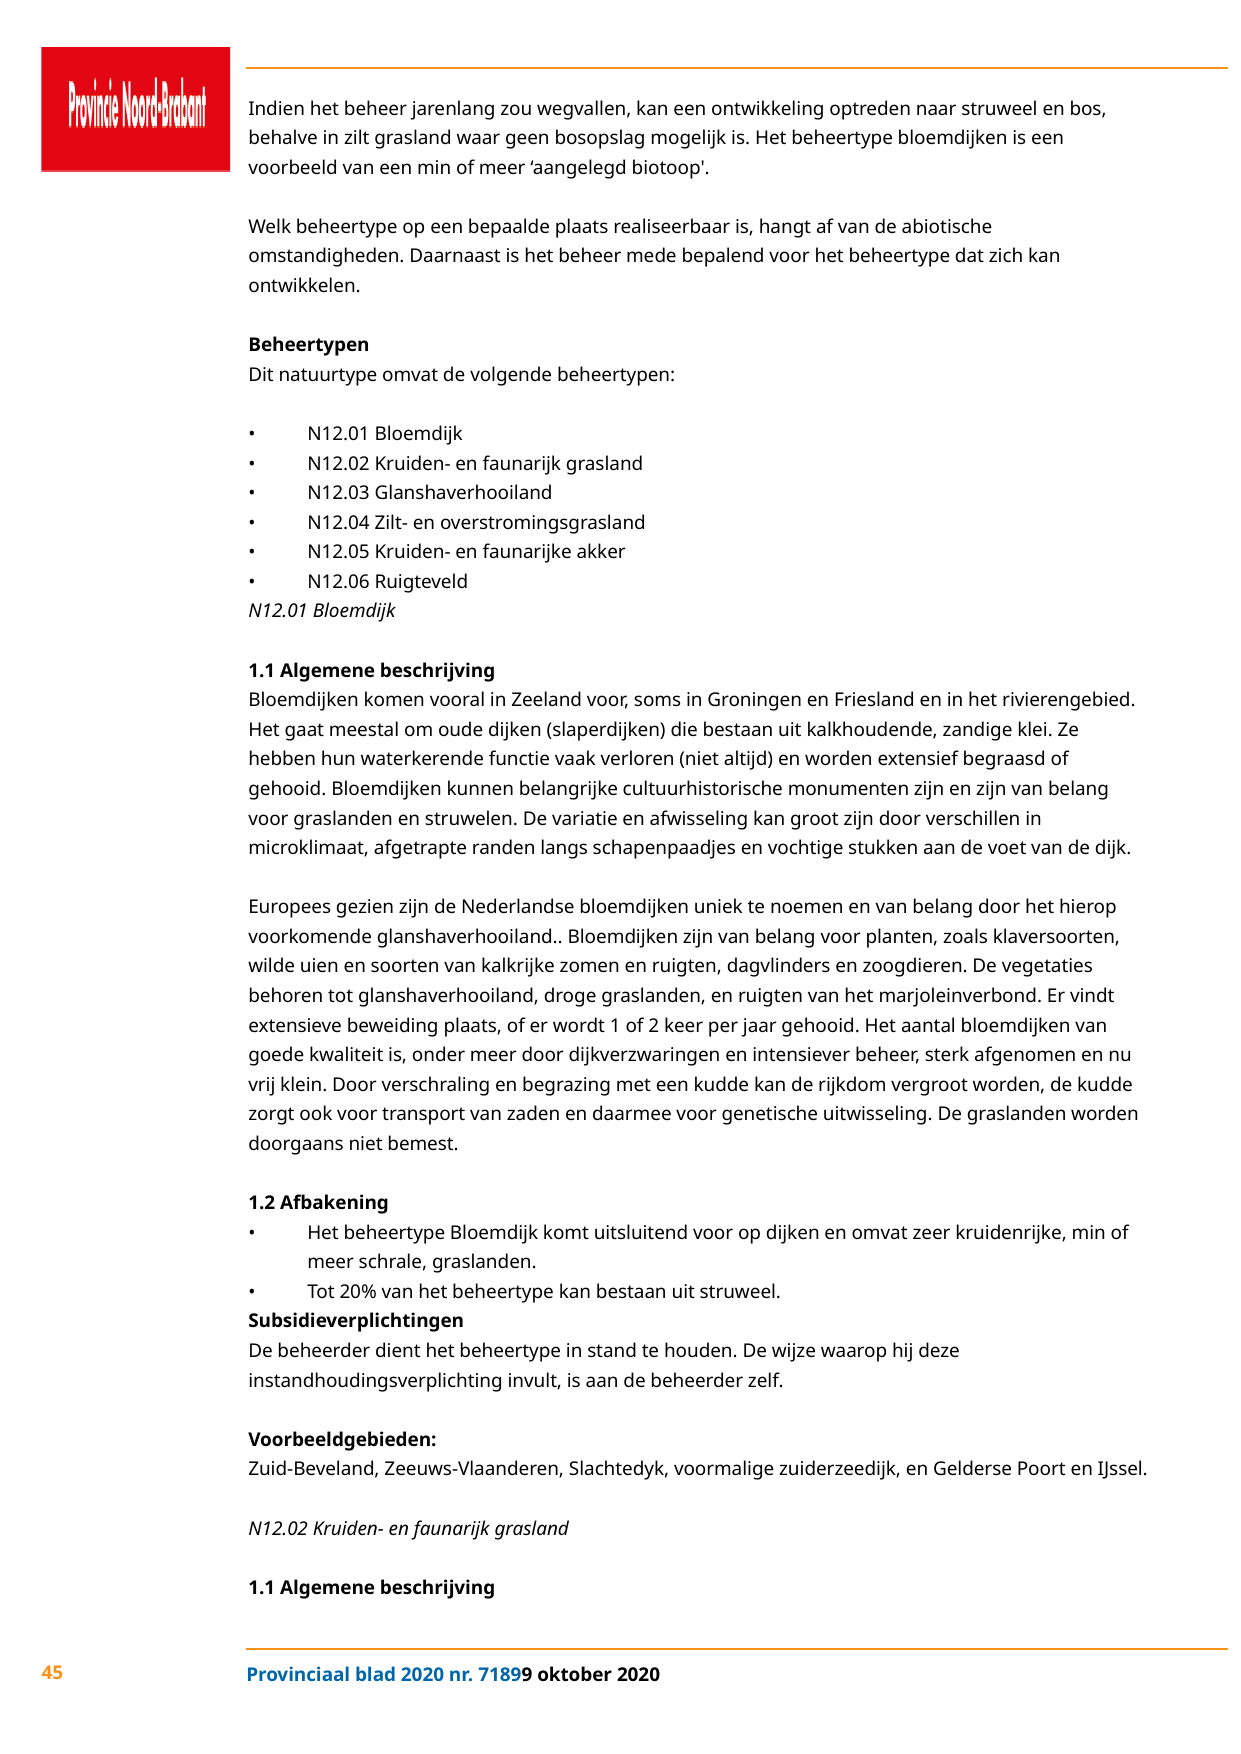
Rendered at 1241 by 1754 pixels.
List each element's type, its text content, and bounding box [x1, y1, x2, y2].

list N12.02 Kruiden- en faunarijk grasland [248, 450, 1152, 476]
list N12.01 Bloemdijk [248, 420, 1152, 446]
text 1.1 Algemene beschrijving [248, 1574, 1152, 1600]
list Het beheertype Bloemdijk komt uitsluitend voor op dijken en omvat zeer kruidenrijke, min of meer schrale, graslanden. [248, 1219, 1152, 1274]
text Indien het beheer jarenlang zou wegvallen, kan een ontwikkeling optreden naar struweel en bos, behalve in zilt grasland waar geen bosopslag mogelijk is. Het beheertype bloemdijken is een voorbeeld van een min of meer ‘aangelegd biotoop'. [248, 95, 1152, 180]
text N12.02 Kruiden- en faunarijk grasland [248, 1515, 1152, 1541]
text Voorbeeldgebieden: [248, 1426, 1152, 1452]
text N12.01 Bloemdijk [248, 598, 1152, 623]
text 1.1 Algemene beschrijving [248, 657, 1152, 683]
list N12.04 Zilt- en overstromingsgrasland [248, 509, 1152, 535]
text Zuid-Beveland, Zeeuws-Vlaanderen, Slachtedyk, voormalige zuiderzeedijk, en Gelderse Poort en IJssel. [248, 1456, 1152, 1481]
text Dit natuurtype omvat de volgende beheertypen: [248, 361, 1152, 387]
text Subsidieverplichtingen [248, 1308, 1152, 1333]
text Bloemdijken komen vooral in Zeeland voor, soms in Groningen en Friesland en in het rivierengebied. Het gaat meestal om oude dijken (slaperdijken) die bestaan uit kalkhoudende, zandige klei. Ze hebben hun waterkerende functie vaak verloren (niet altijd) en worden extensief begraasd of gehooid. Bloemdijken kunnen belangrijke cultuurhistorische monumenten zijn en zijn van belang voor graslanden en struwelen. De variatie en afwisseling kan groot zijn door verschillen in microklimaat, afgetrapte randen langs schapenpaadjes en vochtige stukken aan de voet van de dijk. [248, 686, 1152, 860]
text Beheertypen [248, 331, 1152, 357]
list N12.06 Ruigteveld [248, 568, 1152, 594]
list Tot 20% van het beheertype kan bestaan uit struweel. [248, 1278, 1152, 1304]
text De beheerder dient het beheertype in stand te houden. De wijze waarop hij deze instandhoudingsverplichting invult, is aan de beheerder zelf. [248, 1337, 1152, 1393]
list N12.03 Glanshaverhooiland [248, 479, 1152, 505]
list N12.05 Kruiden- en faunarijke akker [248, 538, 1152, 564]
text Europees gezien zijn de Nederlandse bloemdijken uniek te noemen en van belang door het hierop voorkomende glanshaverhooiland.. Bloemdijken zijn van belang voor planten, zoals klaversoorten, wilde uien en soorten van kalkrijke zomen en ruigten, dagvlinders en zoogdieren. De vegetaties behoren tot glanshaverhooiland, droge graslanden, en ruigten van het marjoleinverbond. Er vindt extensieve beweiding plaats, of er wordt 1 of 2 keer per jaar gehooid. Het aantal bloemdijken van goede kwaliteit is, onder meer door dijkverzwaringen en intensiever beheer, sterk afgenomen en nu vrij klein. Door verschraling en begrazing met een kudde kan de rijkdom vergroot worden, de kudde zorgt ook voor transport van zaden en daarmee voor genetische uitwisseling. De graslanden worden doorgaans niet bemest. [248, 893, 1152, 1156]
picture [41, 47, 231, 172]
text Welk beheertype op een bepaalde plaats realiseerbaar is, hangt af van de abiotische omstandigheden. Daarnaast is het beheer mede bepalend voor het beheertype dat zich kan ontwikkelen. [248, 213, 1152, 298]
text 1.2 Afbakening [248, 1189, 1152, 1215]
